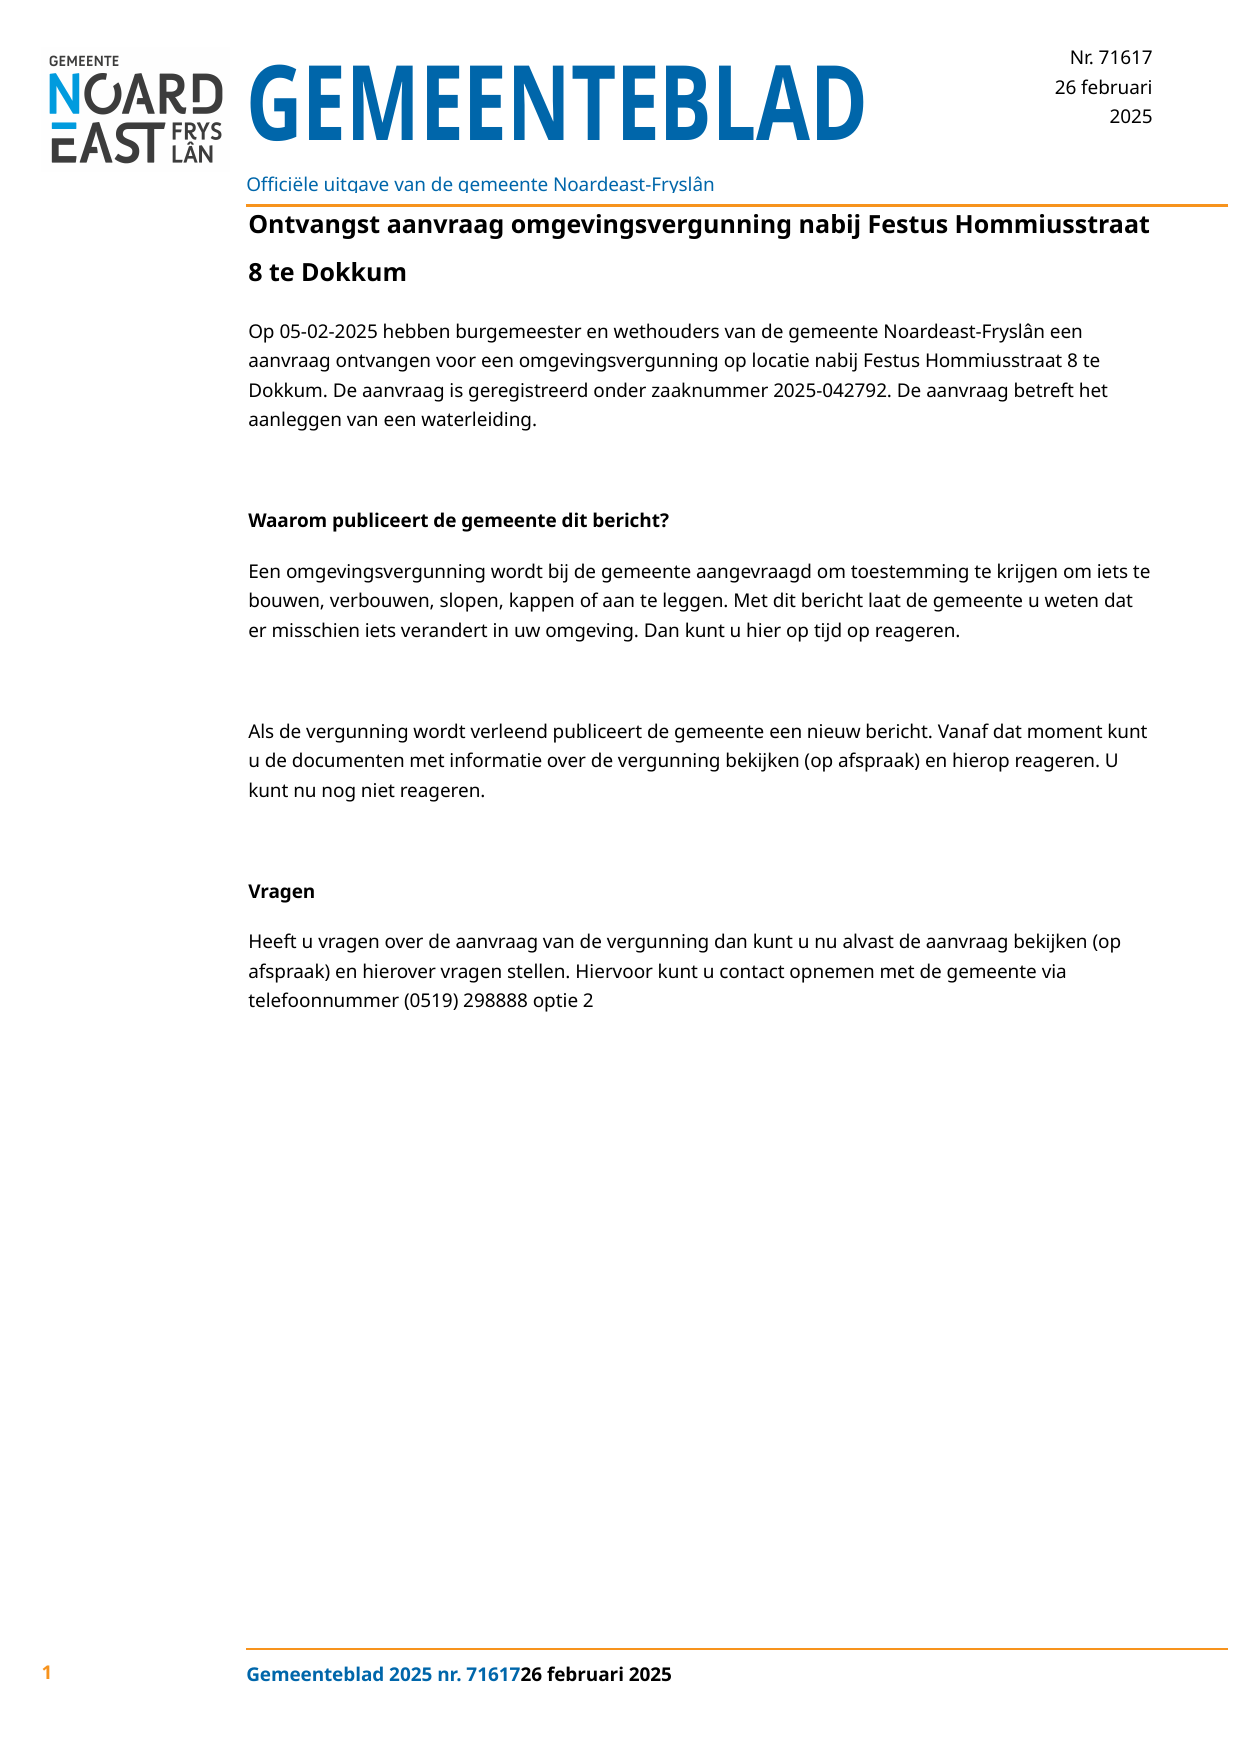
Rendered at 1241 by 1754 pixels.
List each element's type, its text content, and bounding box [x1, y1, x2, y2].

text Ontvangst aanvraag omgevingsvergunning nabij Festus Hommiusstraat 8 te Dokkum [248, 207, 1152, 288]
text Als de vergunning wordt verleend publiceert de gemeente een nieuw bericht. Vanaf dat moment kunt u de documenten met informatie over de vergunning bekijken (op afspraak) en hierop reageren. U kunt nu nog niet reageren. [248, 718, 1152, 803]
picture [41, 47, 231, 172]
text Vragen [248, 878, 1152, 904]
text Een omgevingsvergunning wordt bij de gemeente aangevraagd om toestemming te krijgen om iets te bouwen, verbouwen, slopen, kappen of aan te leggen. Met dit bericht laat de gemeente u weten dat er misschien iets verandert in uw omgeving. Dan kunt u hier op tijd op reageren. [248, 558, 1152, 643]
text Op 05-02-2025 hebben burgemeester en wethouders van de gemeente Noardeast-Fryslân een aanvraag ontvangen voor een omgevingsvergunning op locatie nabij Festus Hommiusstraat 8 te Dokkum. De aanvraag is geregistreerd onder zaaknummer 2025-042792. De aanvraag betreft het aanleggen van een waterleiding. [248, 318, 1152, 432]
text Heeft u vragen over de aanvraag van de vergunning dan kunt u nu alvast de aanvraag bekijken (op afspraak) en hierover vragen stellen. Hiervoor kunt u contact opnemen met de gemeente via telefoonnummer (0519) 298888 optie 2 [248, 928, 1152, 1013]
text Waarom publiceert de gemeente dit bericht? [248, 507, 1152, 533]
